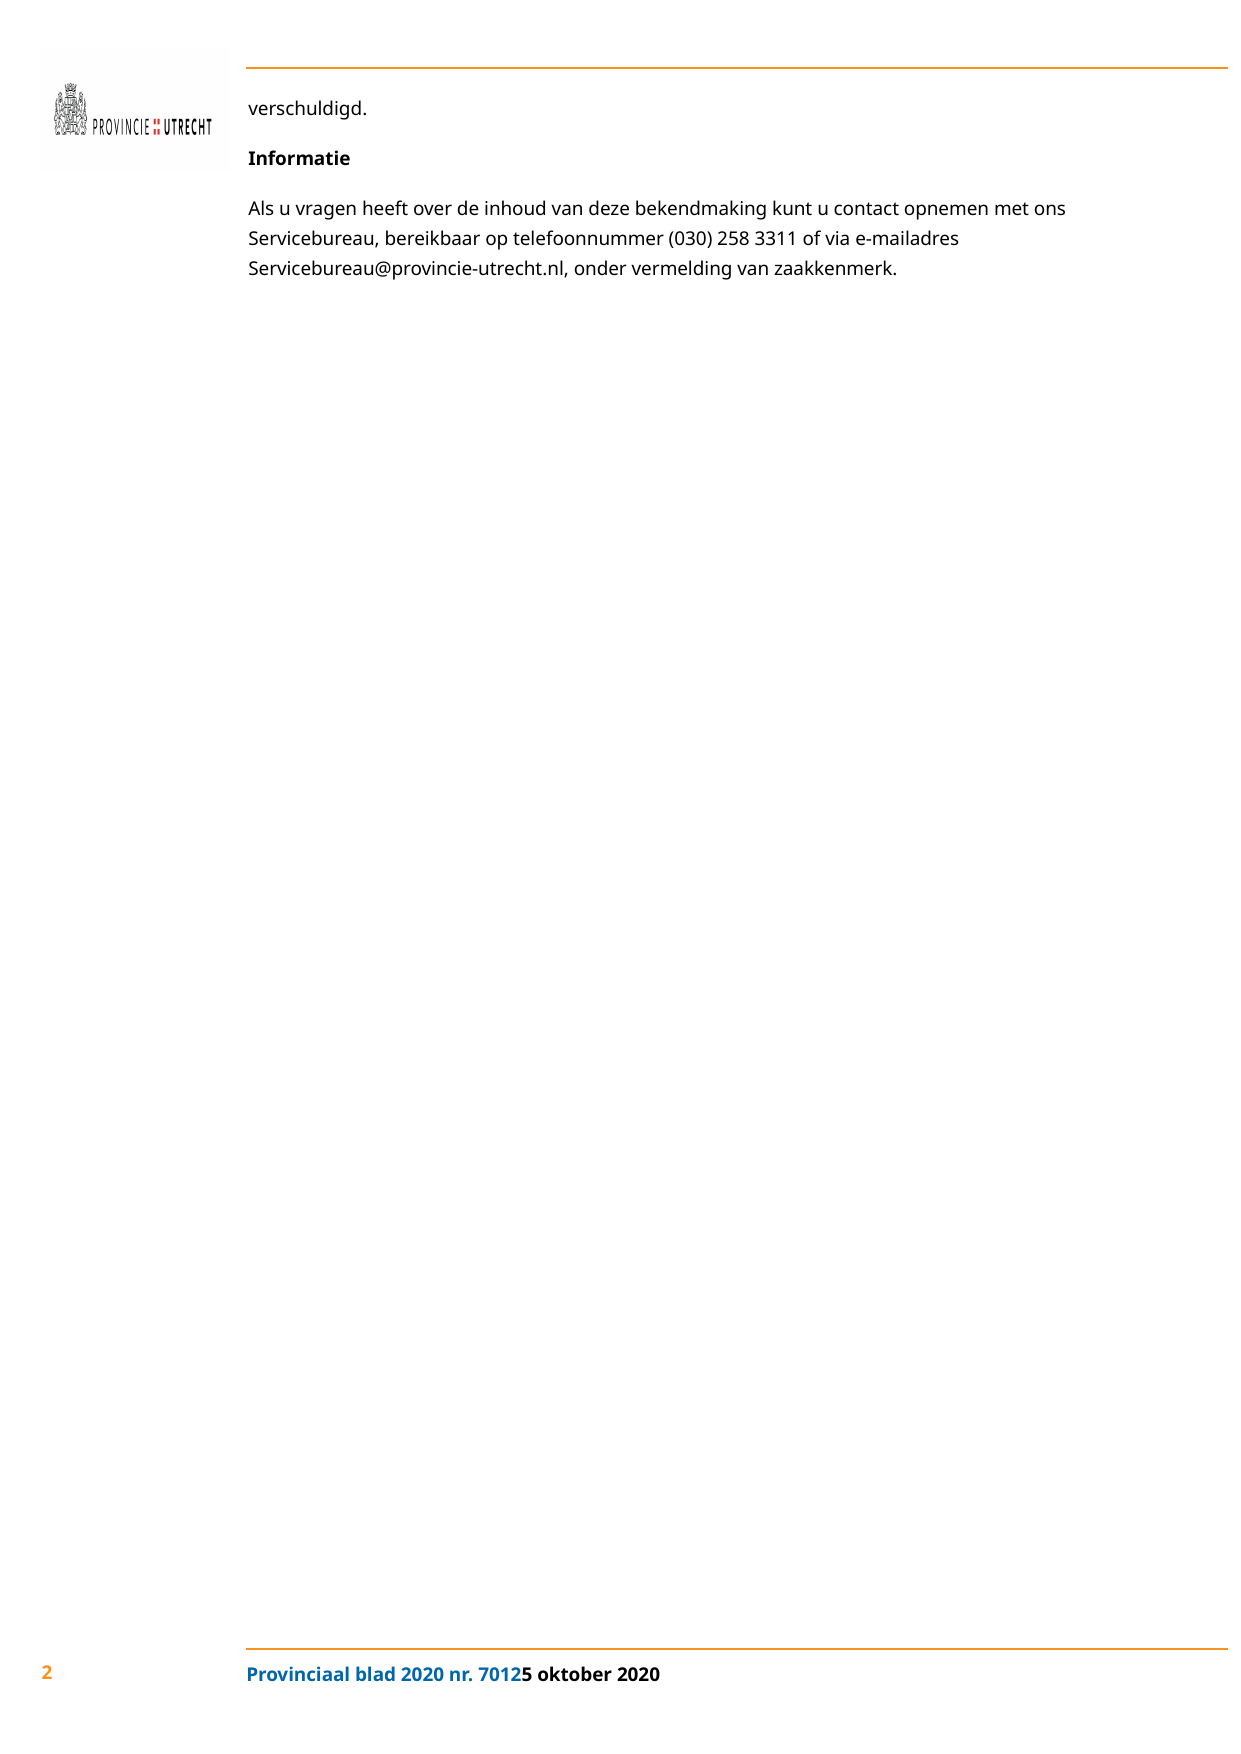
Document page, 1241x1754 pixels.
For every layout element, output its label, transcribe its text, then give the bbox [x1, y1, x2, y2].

text Informatie [248, 145, 1152, 171]
text Als u vragen heeft over de inhoud van deze bekendmaking kunt u contact opnemen met ons Servicebureau, bereikbaar op telefoonnummer (030) 258 3311 of via e-mailadres Servicebureau@provincie-utrecht.nl, onder vermelding van zaakkenmerk. [248, 196, 1152, 281]
text verschuldigd. [248, 95, 1152, 121]
picture [41, 47, 231, 172]
